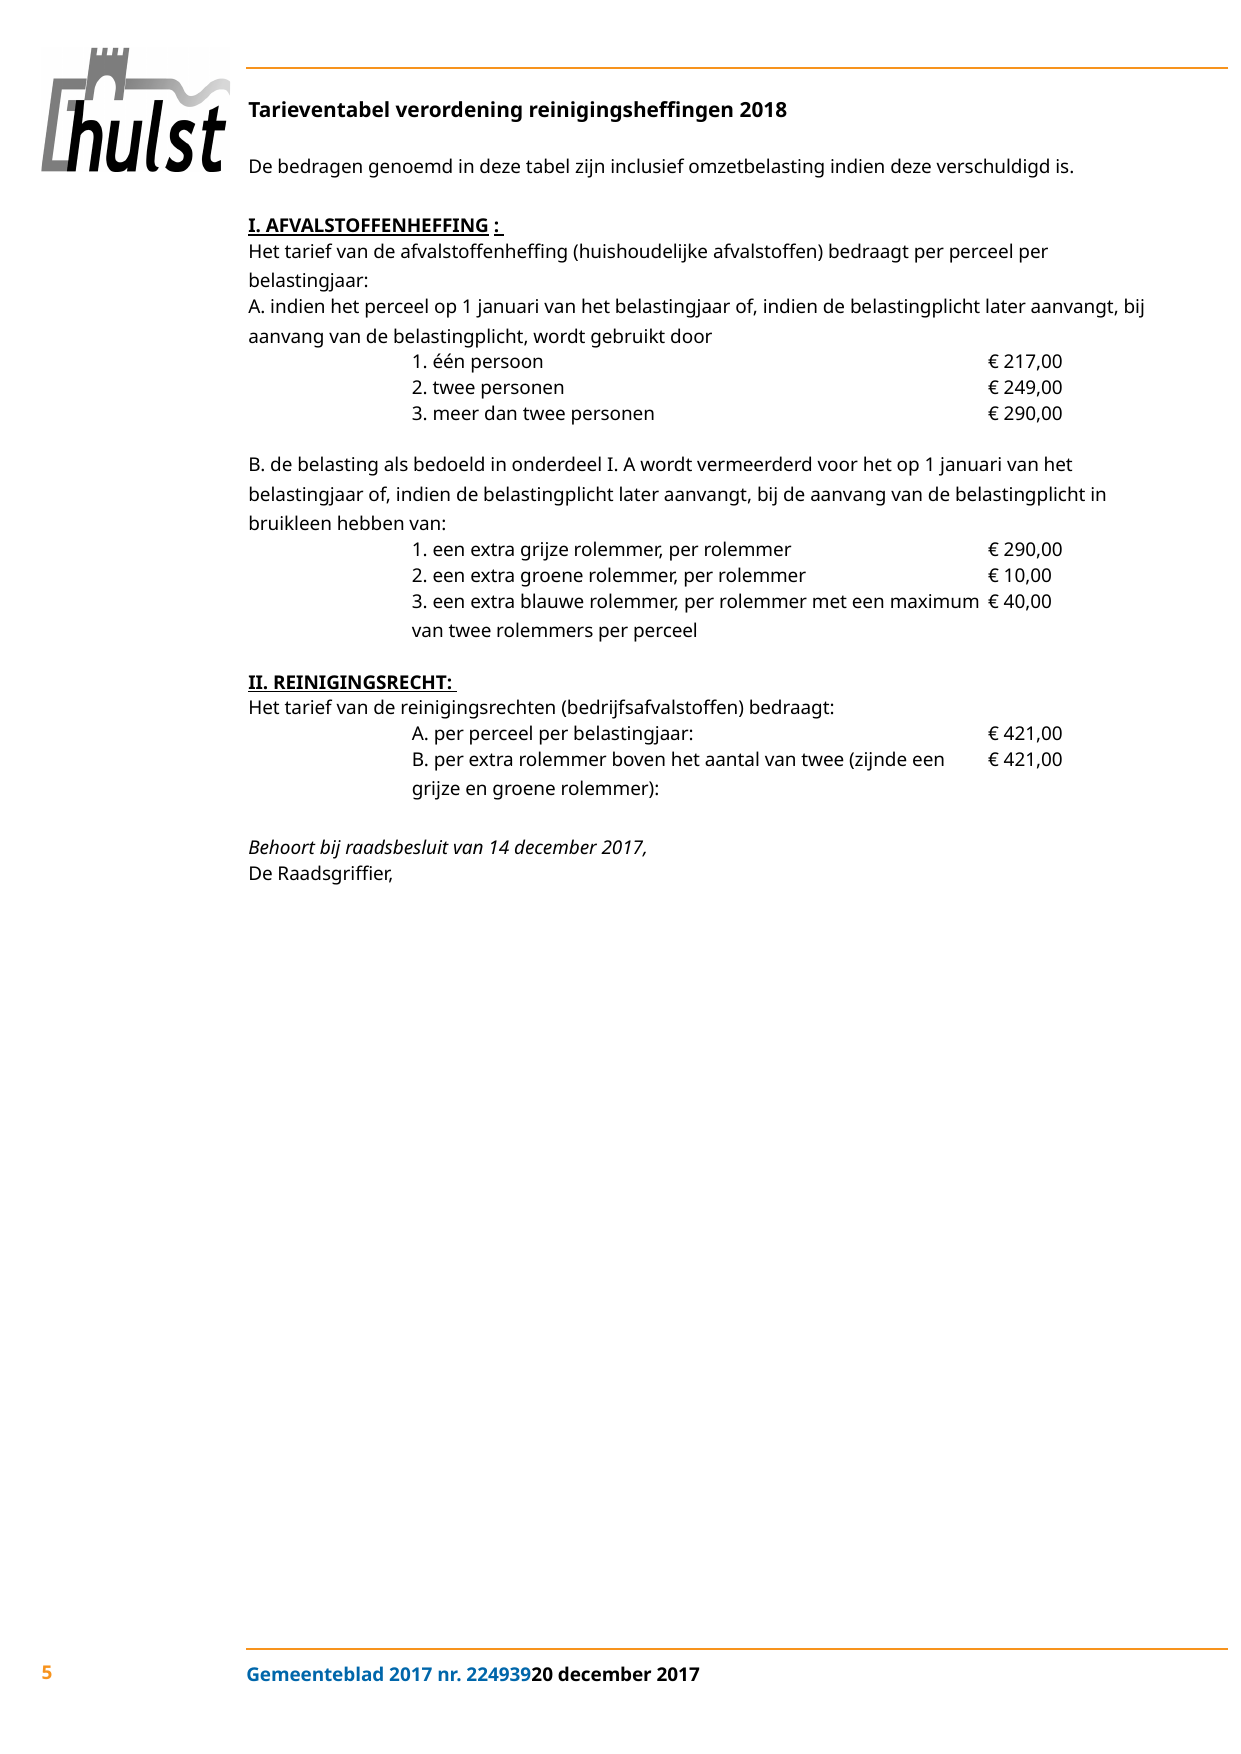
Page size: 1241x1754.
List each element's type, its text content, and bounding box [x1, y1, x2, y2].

table_cell Het tarief van de reinigingsrechten (bedrijfsafvalstoffen) bedraagt: [248, 695, 1152, 720]
table_cell [988, 643, 1152, 669]
table_cell Het tarief van de afvalstoffenheffing (huishoudelijke afvalstoffen) bedraagt per perceel per belastingjaar: [248, 238, 1152, 293]
table_cell € 421,00 [988, 720, 1152, 746]
table_cell [248, 426, 412, 451]
table_cell 1. één persoon [412, 349, 988, 374]
table_cell A. per perceel per belastingjaar: [412, 720, 988, 746]
text De bedragen genoemd in deze tabel zijn inclusief omzetbelasting indien deze verschuldigd is. [248, 153, 1152, 179]
table_cell II. REINIGINGSRECHT: [248, 669, 1152, 694]
table_cell [248, 720, 412, 746]
text Behoort bij raadsbesluit van 14 december 2017, [248, 834, 1152, 860]
table_cell [248, 588, 412, 643]
table_cell € 421,00 [988, 746, 1152, 801]
table_header I. AFVALSTOFFENHEFFING : [248, 212, 1152, 238]
table_cell [412, 643, 988, 669]
table_cell [248, 562, 412, 588]
table_cell € 217,00 [988, 349, 1152, 374]
table_cell [248, 746, 412, 801]
table_cell 2. een extra groene rolemmer, per rolemmer [412, 562, 988, 588]
table_cell [248, 400, 412, 426]
table_cell € 10,00 [988, 562, 1152, 588]
table_cell 3. meer dan twee personen [412, 400, 988, 426]
table_cell [248, 349, 412, 374]
table_cell [248, 536, 412, 562]
table_cell [248, 374, 412, 400]
table_cell A. indien het perceel op 1 januari van het belastingjaar of, indien de belastingplicht later aanvangt, bij aanvang van de belastingplicht, wordt gebruikt door [248, 293, 1152, 348]
table_cell 3. een extra blauwe rolemmer, per rolemmer met een maximum van twee rolemmers per perceel [412, 588, 988, 643]
table_cell B. de belasting als bedoeld in onderdeel I. A wordt vermeerderd voor het op 1 januari van het belastingjaar of, indien de belastingplicht later aanvangt, bij de aanvang van de belastingplicht in bruikleen hebben van: [248, 451, 1152, 536]
table_cell € 40,00 [988, 588, 1152, 643]
table_cell [248, 643, 412, 669]
table_cell € 249,00 [988, 374, 1152, 400]
table_cell 2. twee personen [412, 374, 988, 400]
text De Raadsgriffier, [248, 860, 1152, 886]
picture [41, 47, 231, 172]
table_cell [988, 426, 1152, 451]
table_cell [412, 426, 988, 451]
table_cell 1. een extra grijze rolemmer, per rolemmer [412, 536, 988, 562]
table_cell B. per extra rolemmer boven het aantal van twee (zijnde een grijze en groene rolemmer): [412, 746, 988, 801]
text Tarieventabel verordening reinigingsheffingen 2018 [248, 95, 1152, 123]
table_cell € 290,00 [988, 400, 1152, 426]
table_cell € 290,00 [988, 536, 1152, 562]
